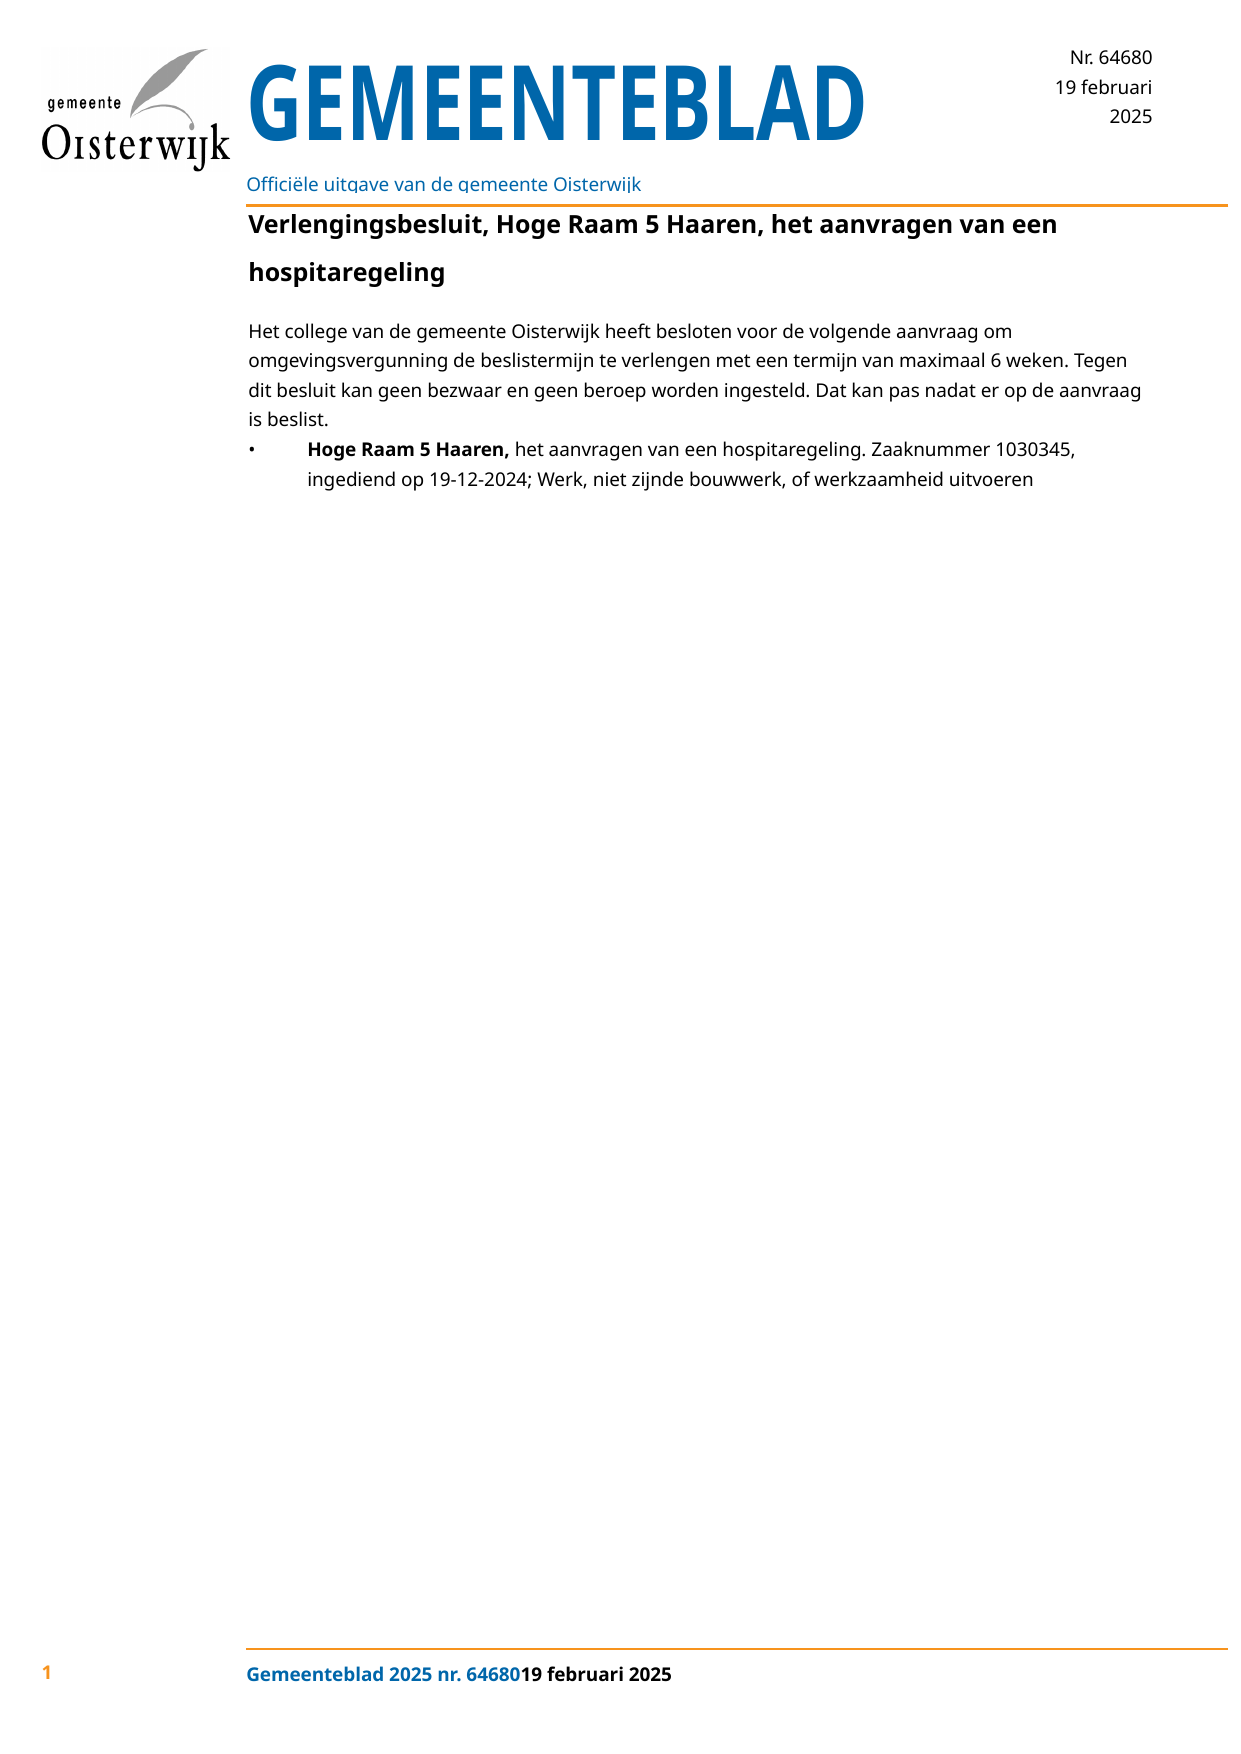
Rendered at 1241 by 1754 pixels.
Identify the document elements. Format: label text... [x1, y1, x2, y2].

text Het college van de gemeente Oisterwijk heeft besloten voor de volgende aanvraag om omgevingsvergunning de beslistermijn te verlengen met een termijn van maximaal 6 weken. Tegen dit besluit kan geen bezwaar en geen beroep worden ingesteld. Dat kan pas nadat er op de aanvraag is beslist. [248, 318, 1152, 432]
list Hoge Raam 5 Haaren, het aanvragen van een hospitaregeling. Zaaknummer 1030345, ingediend op 19-12-2024; Werk, niet zijnde bouwwerk, of werkzaamheid uitvoeren [248, 436, 1152, 492]
picture [41, 47, 231, 172]
text Verlengingsbesluit, Hoge Raam 5 Haaren, het aanvragen van een hospitaregeling [248, 207, 1152, 288]
